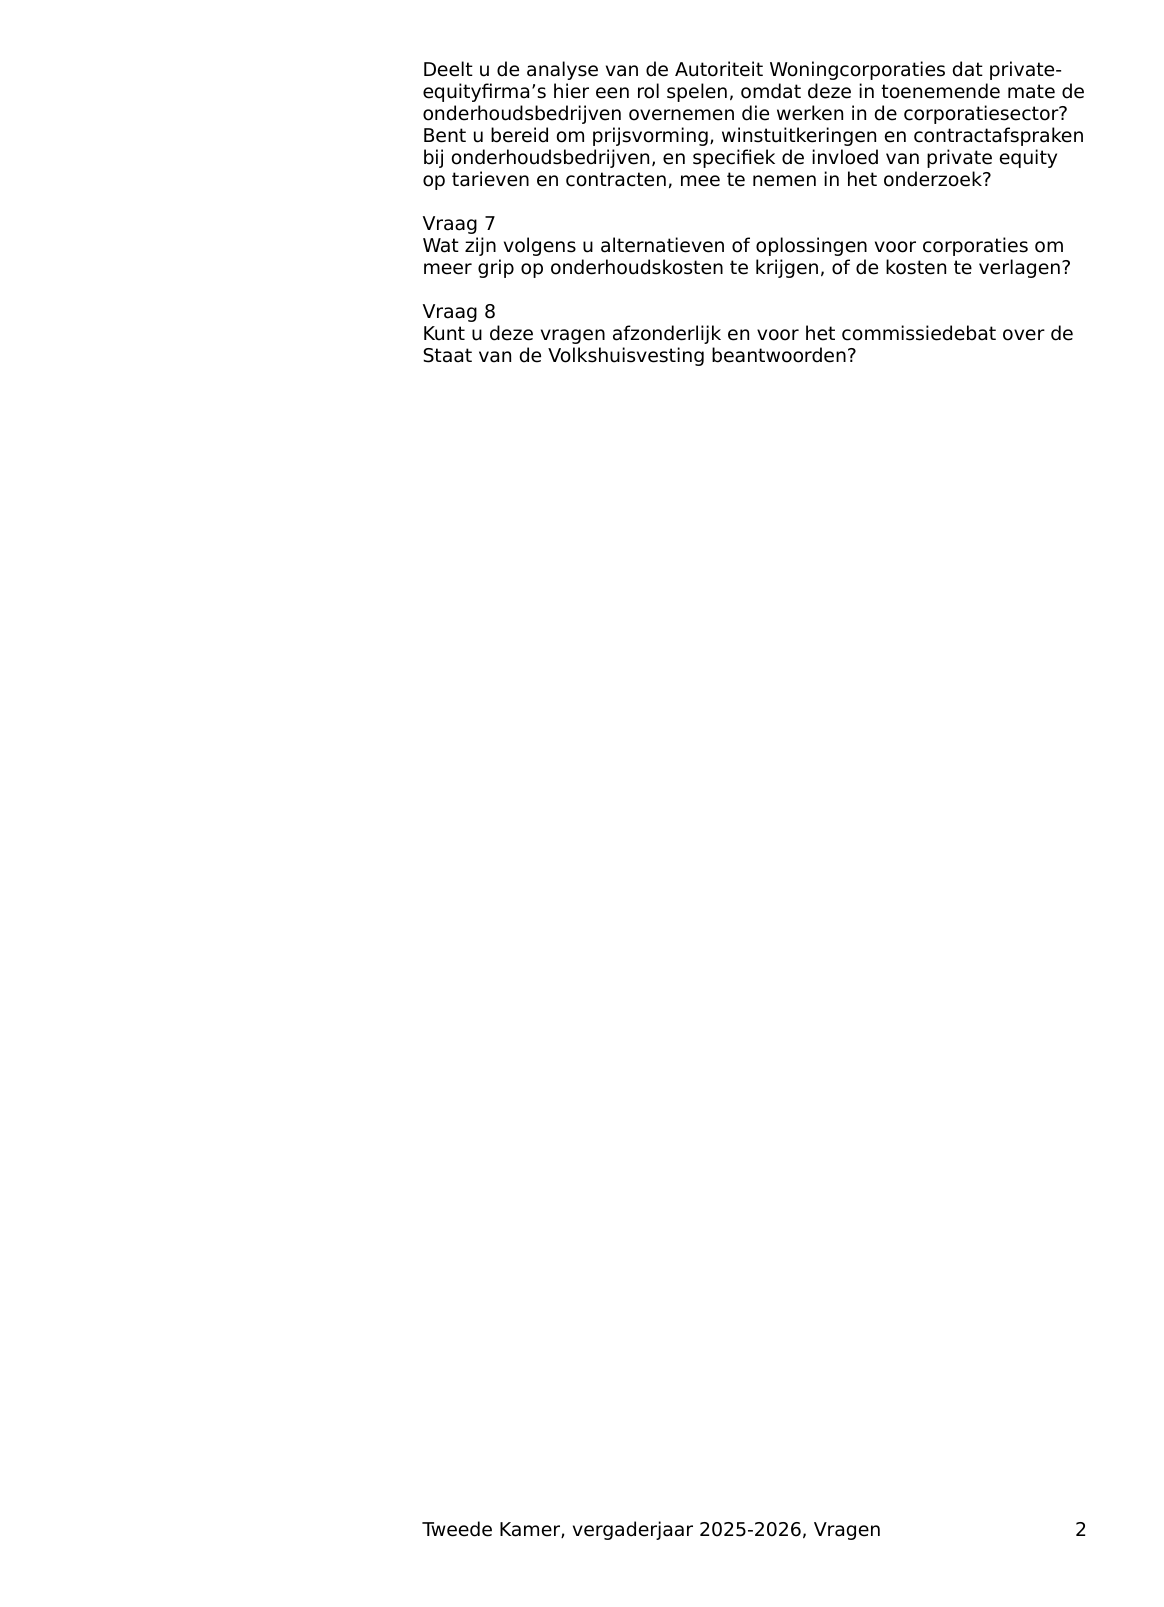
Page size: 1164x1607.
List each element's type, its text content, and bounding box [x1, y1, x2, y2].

text Vraag 8 [422, 301, 1087, 323]
text Vraag 7 [422, 213, 1087, 235]
text Wat zijn volgens u alternatieven of oplossingen voor corporaties om meer grip op onderhoudskosten te krijgen, of de kosten te verlagen? [422, 235, 1087, 279]
text Deelt u de analyse van de Autoriteit Woningcorporaties dat private-equityfirma’s hier een rol spelen, omdat deze in toenemende mate de onderhoudsbedrijven overnemen die werken in de corporatiesector? Bent u bereid om prijsvorming, winstuitkeringen en contractafspraken bij onderhoudsbedrijven, en specifiek de invloed van private equity op tarieven en contracten, mee te nemen in het onderzoek? [422, 59, 1087, 191]
text Kunt u deze vragen afzonderlijk en voor het commissiedebat over de Staat van de Volkshuisvesting beantwoorden? [422, 323, 1087, 367]
